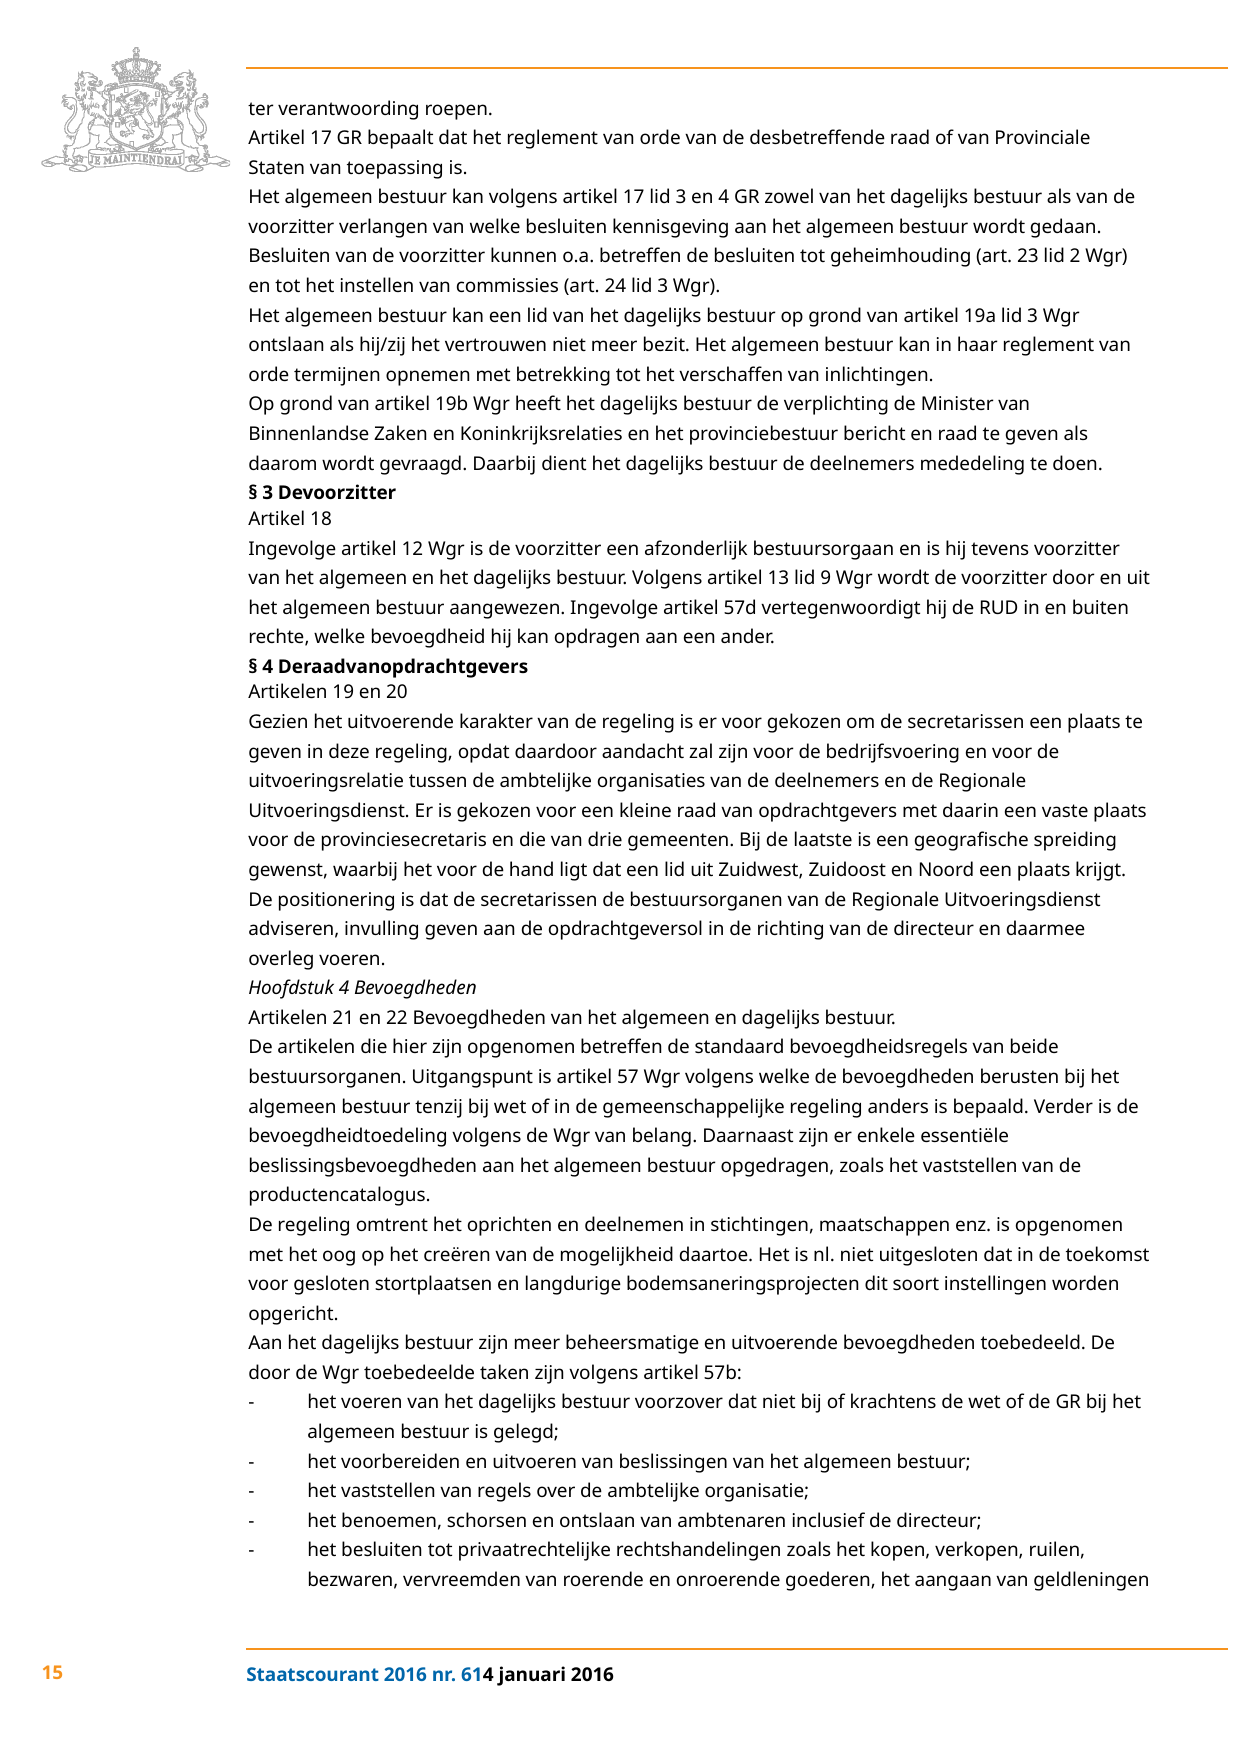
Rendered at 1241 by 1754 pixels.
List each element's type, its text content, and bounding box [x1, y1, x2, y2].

text Artikelen 19 en 20 [248, 679, 1152, 704]
text De artikelen die hier zijn opgenomen betreffen de standaard bevoegdheidsregels van beide bestuursorganen. Uitgangspunt is artikel 57 Wgr volgens welke de bevoegdheden berusten bij het algemeen bestuur tenzij bij wet of in de gemeenschappelijke regeling anders is bepaald. Verder is de bevoegdheidtoedeling volgens de Wgr van belang. Daarnaast zijn er enkele essentiële beslissingsbevoegdheden aan het algemeen bestuur opgedragen, zoals het vaststellen van de productencatalogus. [248, 1034, 1152, 1207]
text Artikel 17 GR bepaalt dat het reglement van orde van de desbetreffende raad of van Provinciale Staten van toepassing is. [248, 124, 1152, 180]
list het vaststellen van regels over de ambtelijke organisatie; [248, 1477, 1152, 1503]
text Het algemeen bestuur kan volgens artikel 17 lid 3 en 4 GR zowel van het dagelijks bestuur als van de voorzitter verlangen van welke besluiten kennisgeving aan het algemeen bestuur wordt gedaan. [248, 183, 1152, 239]
list het voorbereiden en uitvoeren van beslissingen van het algemeen bestuur; [248, 1448, 1152, 1474]
text Hoofdstuk 4 Bevoegdheden [248, 974, 1152, 1000]
text Aan het dagelijks bestuur zijn meer beheersmatige en uitvoerende bevoegdheden toebedeeld. De door de Wgr toebedeelde taken zijn volgens artikel 57b: [248, 1329, 1152, 1385]
text Besluiten van de voorzitter kunnen o.a. betreffen de besluiten tot geheimhouding (art. 23 lid 2 Wgr) en tot het instellen van commissies (art. 24 lid 3 Wgr). [248, 243, 1152, 298]
list het voeren van het dagelijks bestuur voorzover dat niet bij of krachtens de wet of de GR bij het algemeen bestuur is gelegd; [248, 1389, 1152, 1444]
text Artikel 18 [248, 505, 1152, 531]
text ter verantwoording roepen. [248, 95, 1152, 121]
text Het algemeen bestuur kan een lid van het dagelijks bestuur op grond van artikel 19a lid 3 Wgr ontslaan als hij/zij het vertrouwen niet meer bezit. Het algemeen bestuur kan in haar reglement van orde termijnen opnemen met betrekking tot het verschaffen van inlichtingen. [248, 302, 1152, 387]
text Op grond van artikel 19b Wgr heeft het dagelijks bestuur de verplichting de Minister van Binnenlandse Zaken en Koninkrijksrelaties en het provinciebestuur bericht en raad te geven als daarom wordt gevraagd. Daarbij dient het dagelijks bestuur de deelnemers mededeling te doen. [248, 391, 1152, 476]
text Artikelen 21 en 22 Bevoegdheden van het algemeen en dagelijks bestuur. [248, 1004, 1152, 1030]
text § 3 Devoorzitter [248, 479, 1152, 505]
text § 4 Deraadvanopdrachtgevers [248, 653, 1152, 679]
picture [41, 47, 231, 172]
text Gezien het uitvoerende karakter van de regeling is er voor gekozen om de secretarissen een plaats te geven in deze regeling, opdat daardoor aandacht zal zijn voor de bedrijfsvoering en voor de uitvoeringsrelatie tussen de ambtelijke organisaties van de deelnemers en de Regionale Uitvoeringsdienst. Er is gekozen voor een kleine raad van opdrachtgevers met daarin een vaste plaats voor de provinciesecretaris en die van drie gemeenten. Bij de laatste is een geografische spreiding gewenst, waarbij het voor de hand ligt dat een lid uit Zuidwest, Zuidoost en Noord een plaats krijgt. De positionering is dat de secretarissen de bestuursorganen van de Regionale Uitvoeringsdienst [248, 708, 1152, 912]
text Ingevolge artikel 12 Wgr is de voorzitter een afzonderlijk bestuursorgaan en is hij tevens voorzitter van het algemeen en het dagelijks bestuur. Volgens artikel 13 lid 9 Wgr wordt de voorzitter door en uit het algemeen bestuur aangewezen. Ingevolge artikel 57d vertegenwoordigt hij de RUD in en buiten rechte, welke bevoegdheid hij kan opdragen aan een ander. [248, 535, 1152, 649]
list het besluiten tot privaatrechtelijke rechtshandelingen zoals het kopen, verkopen, ruilen, bezwaren, vervreemden van roerende en onroerende goederen, het aangaan van geldleningen [248, 1537, 1152, 1592]
list het benoemen, schorsen en ontslaan van ambtenaren inclusief de directeur; [248, 1507, 1152, 1533]
text De regeling omtrent het oprichten en deelnemen in stichtingen, maatschappen enz. is opgenomen met het oog op het creëren van de mogelijkheid daartoe. Het is nl. niet uitgesloten dat in de toekomst voor gesloten stortplaatsen en langdurige bodemsaneringsprojecten dit soort instellingen worden opgericht. [248, 1211, 1152, 1326]
text adviseren, invulling geven aan de opdrachtgeversol in de richting van de directeur en daarmee overleg voeren. [248, 915, 1152, 971]
